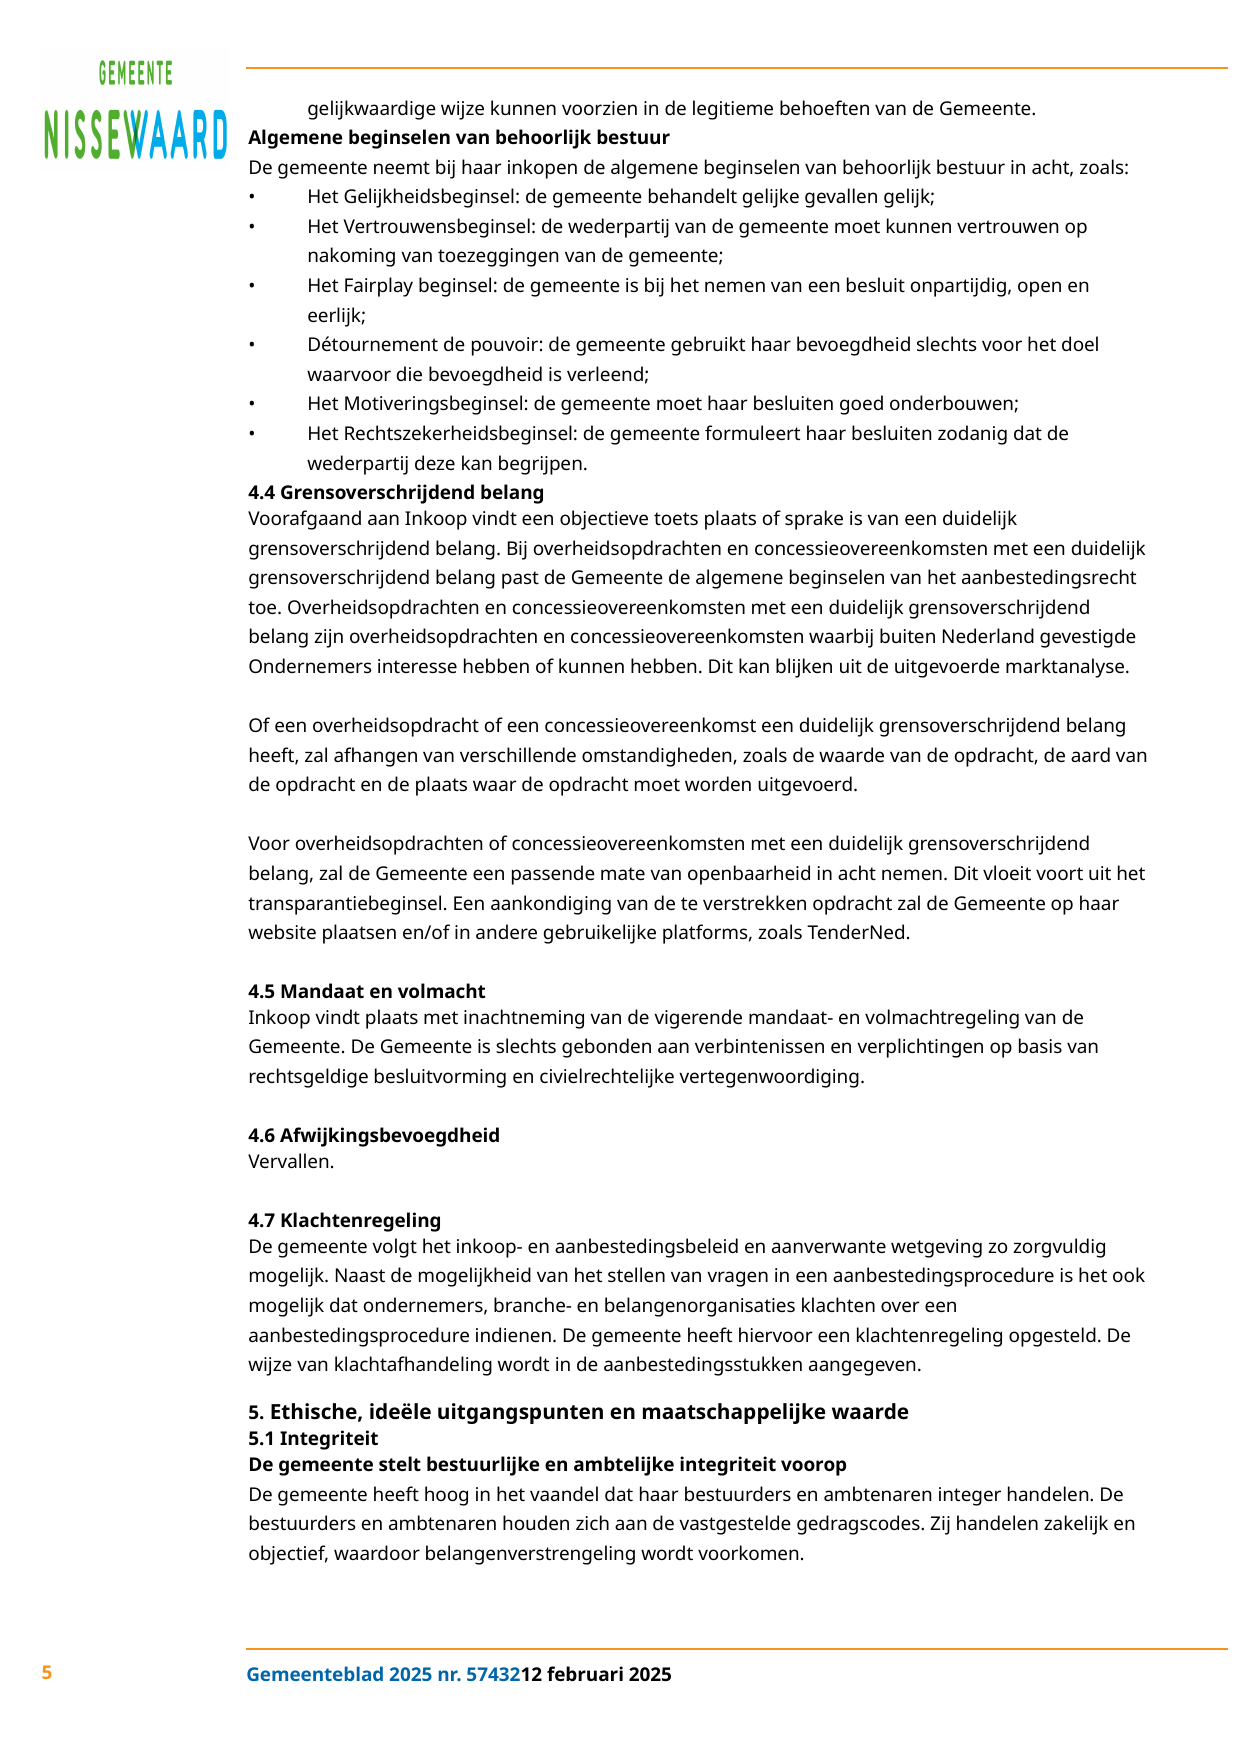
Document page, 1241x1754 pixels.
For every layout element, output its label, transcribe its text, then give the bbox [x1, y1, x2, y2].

list Het Gelijkheidsbeginsel: de gemeente behandelt gelijke gevallen gelijk; [248, 183, 1152, 209]
list gelijkwaardige wijze kunnen voorzien in de legitieme behoeften van de Gemeente. [248, 95, 1152, 121]
text De gemeente stelt bestuurlijke en ambtelijke integriteit voorop [248, 1451, 1152, 1477]
text De gemeente volgt het inkoop- en aanbestedingsbeleid en aanverwante wetgeving zo zorgvuldig mogelijk. Naast de mogelijkheid van het stellen van vragen in een aanbestedingsprocedure is het ook mogelijk dat ondernemers, branche- en belangenorganisaties klachten over een aanbestedingsprocedure indienen. De gemeente heeft hiervoor een klachtenregeling opgesteld. De wijze van klachtafhandeling wordt in de aanbestedingsstukken aangegeven. [248, 1233, 1152, 1377]
list Het Rechtszekerheidsbeginsel: de gemeente formuleert haar besluiten zodanig dat de wederpartij deze kan begrijpen. [248, 420, 1152, 476]
text De gemeente heeft hoog in het vaandel dat haar bestuurders en ambtenaren integer handelen. De bestuurders en ambtenaren houden zich aan de vastgestelde gedragscodes. Zij handelen zakelijk en objectief, waardoor belangenverstrengeling wordt voorkomen. [248, 1481, 1152, 1566]
text 5. Ethische, ideële uitgangspunten en maatschappelijke waarde [248, 1397, 1152, 1426]
list Het Vertrouwensbeginsel: de wederpartij van de gemeente moet kunnen vertrouwen op nakoming van toezeggingen van de gemeente; [248, 213, 1152, 268]
text Voor overheidsopdrachten of concessieovereenkomsten met een duidelijk grensoverschrijdend belang, zal de Gemeente een passende mate van openbaarheid in acht nemen. Dit vloeit voort uit het transparantiebeginsel. Een aankondiging van de te verstrekken opdracht zal de Gemeente op haar website plaatsen en/of in andere gebruikelijke platforms, zoals TenderNed. [248, 831, 1152, 945]
picture [41, 47, 231, 172]
text Of een overheidsopdracht of een concessieovereenkomst een duidelijk grensoverschrijdend belang heeft, zal afhangen van verschillende omstandigheden, zoals de waarde van de opdracht, de aard van de opdracht en de plaats waar de opdracht moet worden uitgevoerd. [248, 712, 1152, 797]
text Vervallen. [248, 1148, 1152, 1174]
text 4.4 Grensoverschrijdend belang [248, 479, 1152, 505]
text Inkoop vindt plaats met inachtneming van de vigerende mandaat- en volmachtregeling van de Gemeente. De Gemeente is slechts gebonden aan verbintenissen en verplichtingen op basis van rechtsgeldige besluitvorming en civielrechtelijke vertegenwoordiging. [248, 1004, 1152, 1089]
text Voorafgaand aan Inkoop vindt een objectieve toets plaats of sprake is van een duidelijk grensoverschrijdend belang. Bij overheidsopdrachten en concessieovereenkomsten met een duidelijk grensoverschrijdend belang past de Gemeente de algemene beginselen van het aanbestedingsrecht toe. Overheidsopdrachten en concessieovereenkomsten met een duidelijk grensoverschrijdend belang zijn overheidsopdrachten en concessieovereenkomsten waarbij buiten Nederland gevestigde Ondernemers interesse hebben of kunnen hebben. Dit kan blijken uit de uitgevoerde marktanalyse. [248, 505, 1152, 679]
text 4.5 Mandaat en volmacht [248, 978, 1152, 1004]
list Het Motiveringsbeginsel: de gemeente moet haar besluiten goed onderbouwen; [248, 391, 1152, 416]
text 4.6 Afwijkingsbevoegdheid [248, 1122, 1152, 1148]
text 4.7 Klachtenregeling [248, 1207, 1152, 1233]
list Het Fairplay beginsel: de gemeente is bij het nemen van een besluit onpartijdig, open en eerlijk; [248, 272, 1152, 328]
text Algemene beginselen van behoorlijk bestuur [248, 124, 1152, 150]
text 5.1 Integriteit [248, 1426, 1152, 1451]
text De gemeente neemt bij haar inkopen de algemene beginselen van behoorlijk bestuur in acht, zoals: [248, 154, 1152, 180]
list Détournement de pouvoir: de gemeente gebruikt haar bevoegdheid slechts voor het doel waarvoor die bevoegdheid is verleend; [248, 331, 1152, 387]
